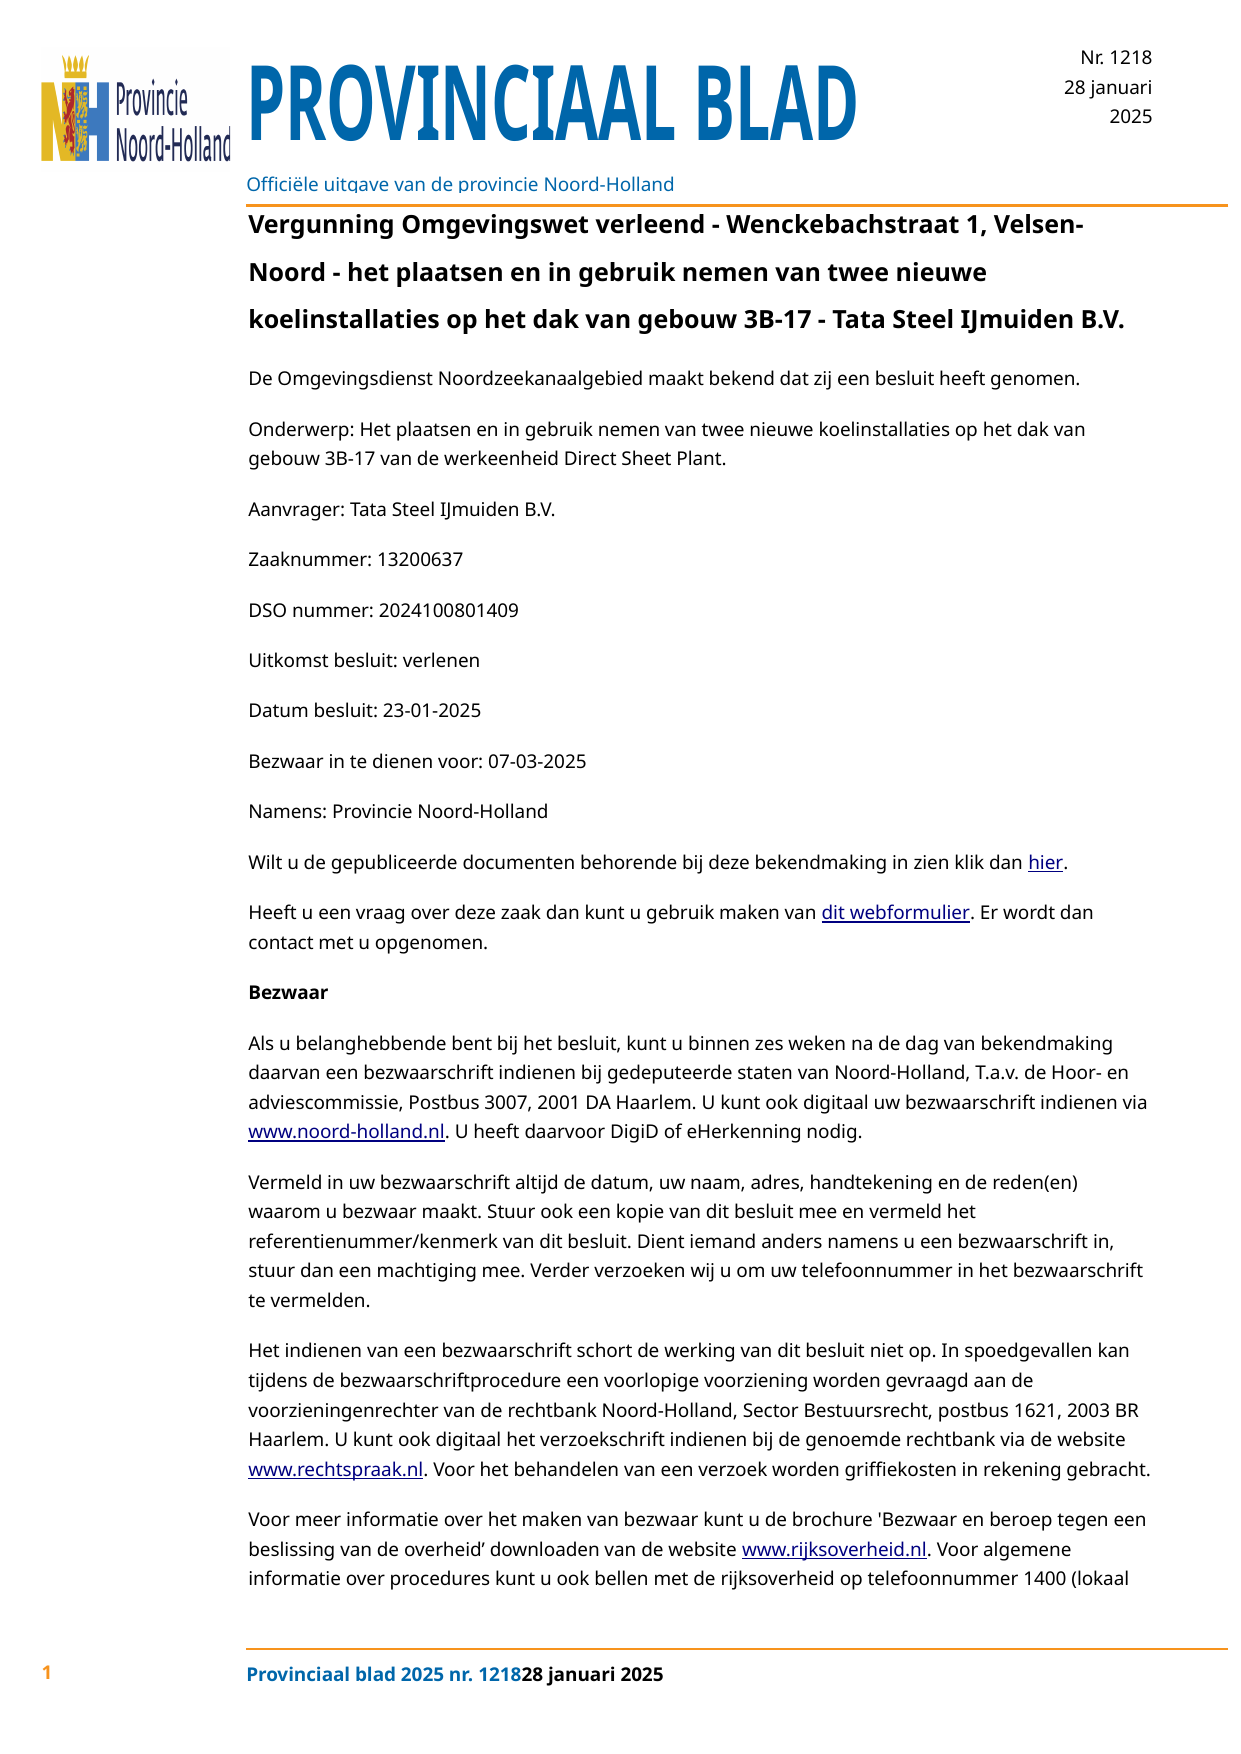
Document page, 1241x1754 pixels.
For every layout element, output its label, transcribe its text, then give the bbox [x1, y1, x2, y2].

text Vermeld in uw bezwaarschrift altijd de datum, uw naam, adres, handtekening en de reden(en) waarom u bezwaar maakt. Stuur ook een kopie van dit besluit mee en vermeld het referentienummer/kenmerk van dit besluit. Dient iemand anders namens u een bezwaarschrift in, stuur dan een machtiging mee. Verder verzoeken wij u om uw telefoonnummer in het bezwaarschrift te vermelden. [248, 1169, 1152, 1313]
text Uitkomst besluit: verlenen [248, 647, 1152, 673]
text Aanvrager: Tata Steel IJmuiden B.V. [248, 496, 1152, 522]
text Voor meer informatie over het maken van bezwaar kunt u de brochure 'Bezwaar en beroep tegen een beslissing van de overheid’ downloaden van de website www.rijksoverheid.nl. Voor algemene informatie over procedures kunt u ook bellen met de rijksoverheid op telefoonnummer 1400 (lokaal [248, 1506, 1152, 1591]
text Bezwaar [248, 979, 1152, 1005]
text Datum besluit: 23-01-2025 [248, 698, 1152, 723]
text Namens: Provincie Noord-Holland [248, 798, 1152, 824]
picture [41, 47, 231, 172]
text Bezwaar in te dienen voor: 07-03-2025 [248, 748, 1152, 774]
text Heeft u een vraag over deze zaak dan kunt u gebruik maken van dit webformulier. Er wordt dan contact met u opgenomen. [248, 899, 1152, 954]
text De Omgevingsdienst Noordzeekanaalgebied maakt bekend dat zij een besluit heeft genomen. [248, 366, 1152, 391]
text DSO nummer: 2024100801409 [248, 597, 1152, 622]
text Als u belanghebbende bent bij het besluit, kunt u binnen zes weken na de dag van bekendmaking daarvan een bezwaarschrift indienen bij gedeputeerde staten van Noord-Holland, T.a.v. de Hoor- en adviescommissie, Postbus 3007, 2001 DA Haarlem. U kunt ook digitaal uw bezwaarschrift indienen via www.noord-holland.nl. U heeft daarvoor DigiD of eHerkenning nodig. [248, 1030, 1152, 1144]
text Het indienen van een bezwaarschrift schort de werking van dit besluit niet op. In spoedgevallen kan tijdens de bezwaarschriftprocedure een voorlopige voorziening worden gevraagd aan de voorzieningenrechter van de rechtbank Noord-Holland, Sector Bestuursrecht, postbus 1621, 2003 BR Haarlem. U kunt ook digitaal het verzoekschrift indienen bij de genoemde rechtbank via de website www.rechtspraak.nl. Voor het behandelen van een verzoek worden griffiekosten in rekening gebracht. [248, 1338, 1152, 1482]
text Vergunning Omgevingswet verleend - Wenckebachstraat 1, Velsen-Noord - het plaatsen en in gebruik nemen van twee nieuwe koelinstallaties op het dak van gebouw 3B-17 - Tata Steel IJmuiden B.V. [248, 207, 1152, 336]
text Onderwerp: Het plaatsen en in gebruik nemen van twee nieuwe koelinstallaties op het dak van gebouw 3B-17 van de werkeenheid Direct Sheet Plant. [248, 416, 1152, 471]
text Wilt u de gepubliceerde documenten behorende bij deze bekendmaking in zien klik dan hier. [248, 849, 1152, 874]
text Zaaknummer: 13200637 [248, 546, 1152, 572]
